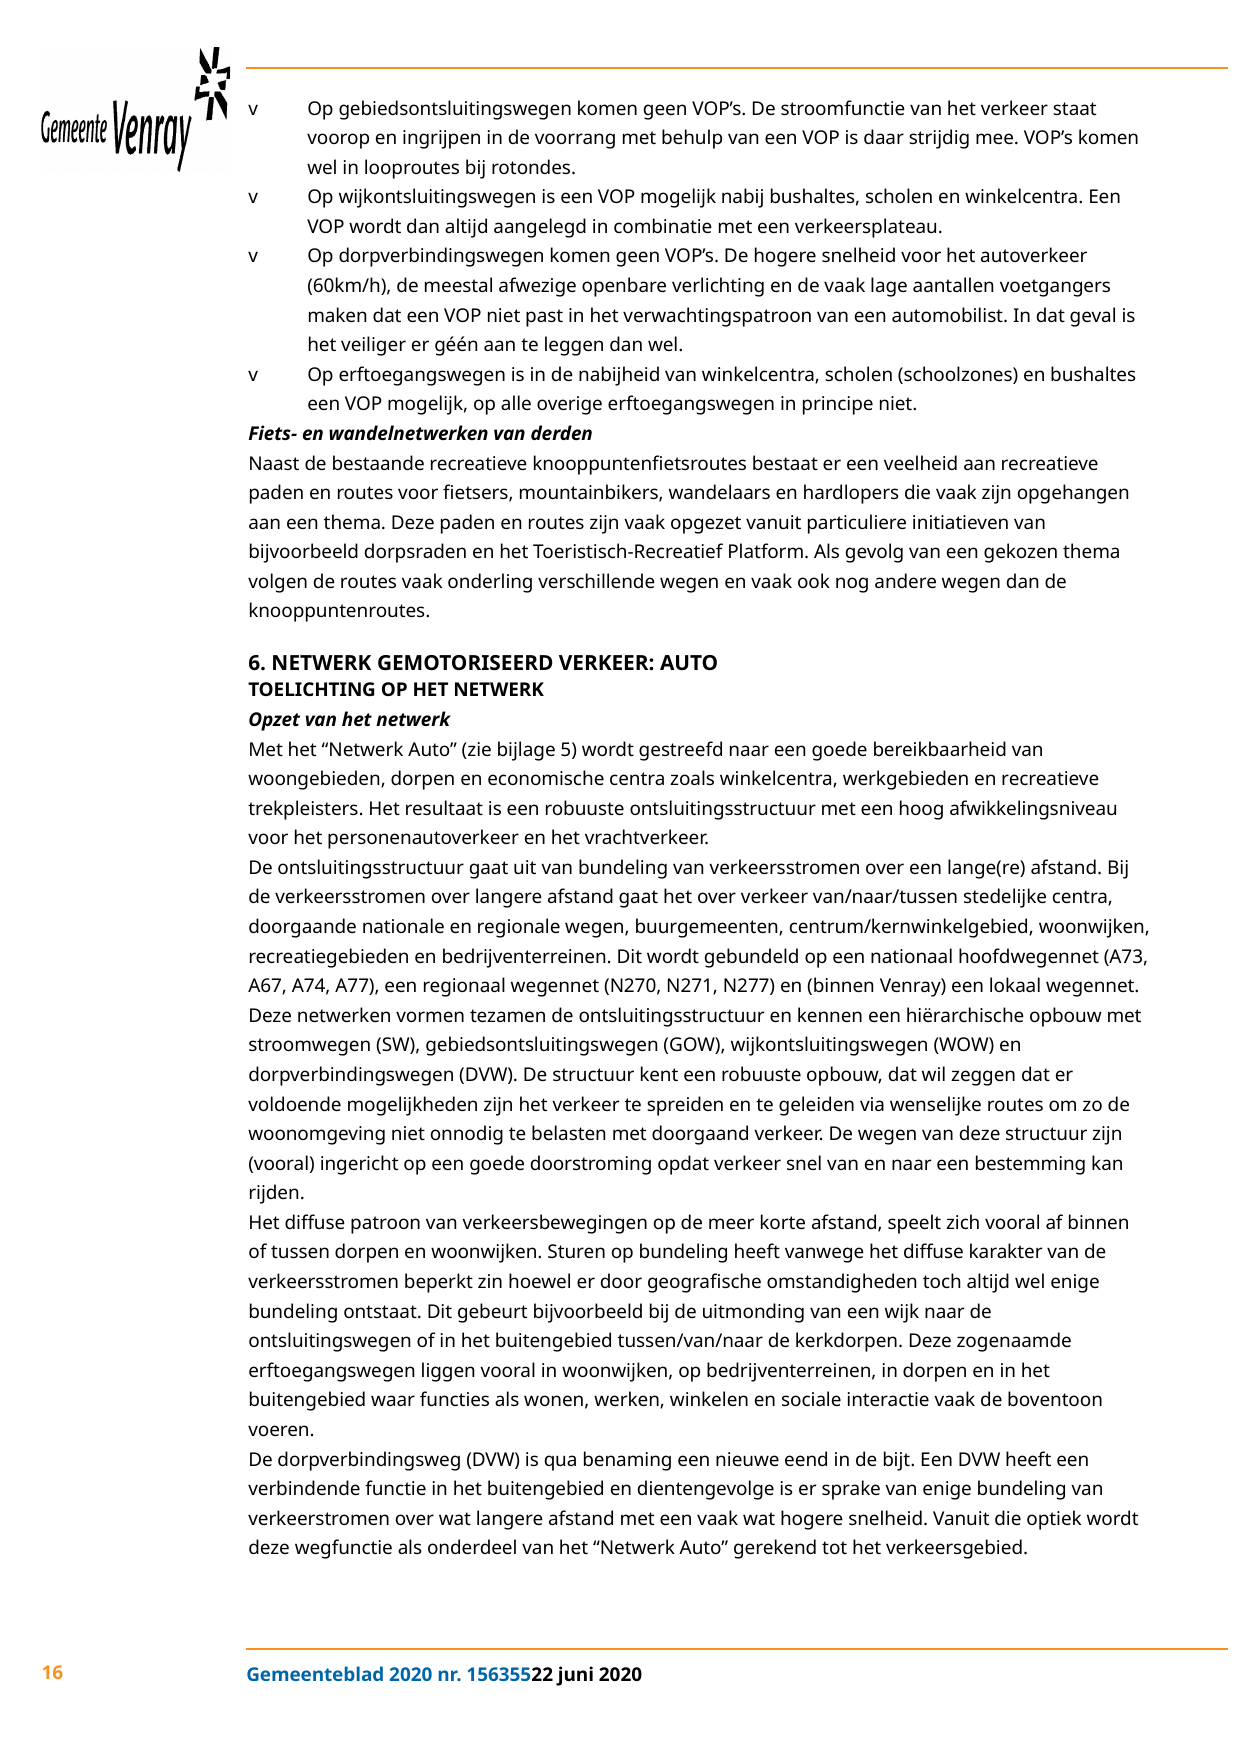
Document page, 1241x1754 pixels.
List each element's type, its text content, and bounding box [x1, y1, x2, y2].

text Het diffuse patroon van verkeersbewegingen op de meer korte afstand, speelt zich vooral af binnen of tussen dorpen en woonwijken. Sturen op bundeling heeft vanwege het diffuse karakter van de verkeersstromen beperkt zin hoewel er door geografische omstandigheden toch altijd wel enige bundeling ontstaat. Dit gebeurt bijvoorbeeld bij de uitmonding van een wijk naar de ontsluitingswegen of in het buitengebied tussen/van/naar de kerkdorpen. Deze zogenaamde erftoegangswegen liggen vooral in woonwijken, op bedrijventerreinen, in dorpen en in het buitengebied waar functies als wonen, werken, winkelen en sociale interactie vaak de boventoon voeren. [248, 1209, 1152, 1442]
text De dorpverbindingsweg (DVW) is qua benaming een nieuwe eend in de bijt. Een DVW heeft een verbindende functie in het buitengebied en dientengevolge is er sprake van enige bundeling van verkeerstromen over wat langere afstand met een vaak wat hogere snelheid. Vanuit die optiek wordt deze wegfunctie als onderdeel van het “Netwerk Auto” gerekend tot het verkeersgebied. [248, 1446, 1152, 1560]
list Op wijkontsluitingswegen is een VOP mogelijk nabij bushaltes, scholen en winkelcentra. Een VOP wordt dan altijd aangelegd in combinatie met een verkeersplateau. [248, 183, 1152, 239]
text Fiets- en wandelnetwerken van derden [248, 420, 1152, 446]
list Op erftoegangswegen is in de nabijheid van winkelcentra, scholen (schoolzones) en bushaltes een VOP mogelijk, op alle overige erftoegangswegen in principe niet. [248, 361, 1152, 416]
text TOELICHTING OP HET NETWERK [248, 677, 1152, 702]
text De ontsluitingsstructuur gaat uit van bundeling van verkeersstromen over een lange(re) afstand. Bij de verkeersstromen over langere afstand gaat het over verkeer van/naar/tussen stedelijke centra, doorgaande nationale en regionale wegen, buurgemeenten, centrum/kernwinkelgebied, woonwijken, recreatiegebieden en bedrijventerreinen. Dit wordt gebundeld op een nationaal hoofdwegennet (A73, A67, A74, A77), een regionaal wegennet (N270, N271, N277) en (binnen Venray) een lokaal wegennet. Deze netwerken vormen tezamen de ontsluitingsstructuur en kennen een hiërarchische opbouw met stroomwegen (SW), gebiedsontsluitingswegen (GOW), wijkontsluitingswegen (WOW) en dorpverbindingswegen (DVW). De structuur kent een robuuste opbouw, dat wil zeggen dat er voldoende mogelijkheden zijn het verkeer te spreiden en te geleiden via wenselijke routes om zo de woonomgeving niet onnodig te belasten met doorgaand verkeer. De wegen van deze structuur zijn (vooral) ingericht op een goede doorstroming opdat verkeer snel van en naar een bestemming kan rijden. [248, 854, 1152, 1205]
text Opzet van het netwerk [248, 706, 1152, 732]
text 6. NETWERK GEMOTORISEERD VERKEER: AUTO [248, 648, 1152, 677]
text Met het “Netwerk Auto” (zie bijlage 5) wordt gestreefd naar een goede bereikbaarheid van woongebieden, dorpen en economische centra zoals winkelcentra, werkgebieden en recreatieve trekpleisters. Het resultaat is een robuuste ontsluitingsstructuur met een hoog afwikkelingsniveau voor het personenautoverkeer en het vrachtverkeer. [248, 736, 1152, 850]
text Naast de bestaande recreatieve knooppuntenfietsroutes bestaat er een veelheid aan recreatieve paden en routes voor fietsers, mountainbikers, wandelaars en hardlopers die vaak zijn opgehangen aan een thema. Deze paden en routes zijn vaak opgezet vanuit particuliere initiatieven van bijvoorbeeld dorpsraden en het Toeristisch-Recreatief Platform. Als gevolg van een gekozen thema volgen de routes vaak onderling verschillende wegen en vaak ook nog andere wegen dan de knooppuntenroutes. [248, 450, 1152, 623]
picture [41, 47, 231, 172]
list Op gebiedsontsluitingswegen komen geen VOP’s. De stroomfunctie van het verkeer staat voorop en ingrijpen in de voorrang met behulp van een VOP is daar strijdig mee. VOP’s komen wel in looproutes bij rotondes. [248, 95, 1152, 180]
list Op dorpverbindingswegen komen geen VOP’s. De hogere snelheid voor het autoverkeer (60km/h), de meestal afwezige openbare verlichting en de vaak lage aantallen voetgangers maken dat een VOP niet past in het verwachtingspatroon van een automobilist. In dat geval is het veiliger er géén aan te leggen dan wel. [248, 243, 1152, 357]
